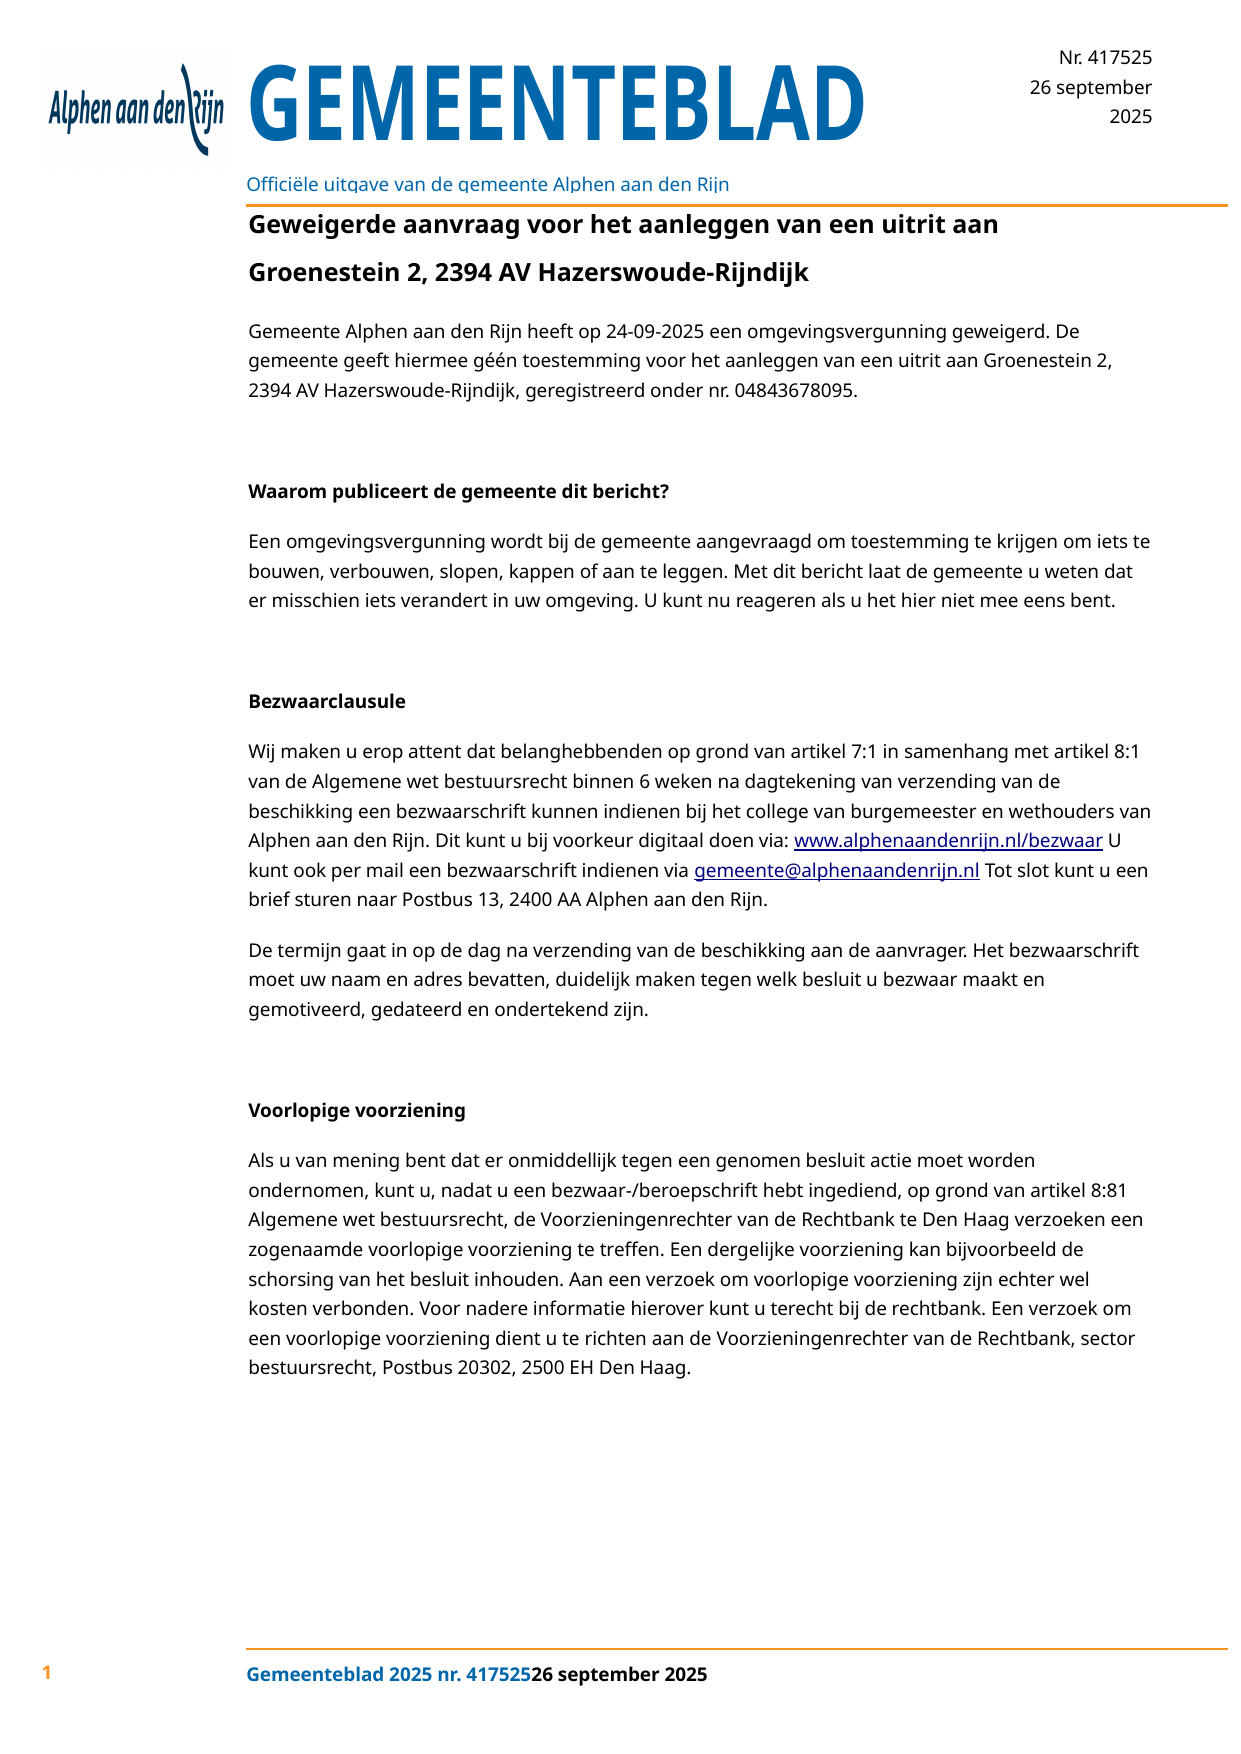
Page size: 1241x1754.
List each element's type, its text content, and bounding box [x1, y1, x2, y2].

text Gemeente Alphen aan den Rijn heeft op 24-09-2025 een omgevingsvergunning geweigerd. De gemeente geeft hiermee géén toestemming voor het aanleggen van een uitrit aan Groenestein 2, 2394 AV Hazerswoude-Rijndijk, geregistreerd onder nr. 04843678095. [248, 318, 1152, 403]
text Een omgevingsvergunning wordt bij de gemeente aangevraagd om toestemming te krijgen om iets te bouwen, verbouwen, slopen, kappen of aan te leggen. Met dit bericht laat de gemeente u weten dat er misschien iets verandert in uw omgeving. U kunt nu reageren als u het hier niet mee eens bent. [248, 528, 1152, 613]
text Geweigerde aanvraag voor het aanleggen van een uitrit aan Groenestein 2, 2394 AV Hazerswoude-Rijndijk [248, 207, 1152, 288]
picture [41, 47, 231, 172]
text Waarom publiceert de gemeente dit bericht? [248, 478, 1152, 504]
text Wij maken u erop attent dat belanghebbenden op grond van artikel 7:1 in samenhang met artikel 8:1 van de Algemene wet bestuursrecht binnen 6 weken na dagtekening van verzending van de beschikking een bezwaarschrift kunnen indienen bij het college van burgemeester en wethouders van Alphen aan den Rijn. Dit kunt u bij voorkeur digitaal doen via: www.alphenaandenrijn.nl/bezwaar U kunt ook per mail een bezwaarschrift indienen via gemeente@alphenaandenrijn.nl Tot slot kunt u een brief sturen naar Postbus 13, 2400 AA Alphen aan den Rijn. [248, 739, 1152, 912]
text Bezwaarclausule [248, 688, 1152, 714]
text Voorlopige voorziening [248, 1097, 1152, 1123]
text De termijn gaat in op de dag na verzending van de beschikking aan de aanvrager. Het bezwaarschrift moet uw naam en adres bevatten, duidelijk maken tegen welk besluit u bezwaar maakt en gemotiveerd, gedateerd en ondertekend zijn. [248, 937, 1152, 1022]
text Als u van mening bent dat er onmiddellijk tegen een genomen besluit actie moet worden ondernomen, kunt u, nadat u een bezwaar-/beroepschrift hebt ingediend, op grond van artikel 8:81 Algemene wet bestuursrecht, de Voorzieningenrechter van de Rechtbank te Den Haag verzoeken een zogenaamde voorlopige voorziening te treffen. Een dergelijke voorziening kan bijvoorbeeld de schorsing van het besluit inhouden. Aan een verzoek om voorlopige voorziening zijn echter wel kosten verbonden. Voor nadere informatie hierover kunt u terecht bij de rechtbank. Een verzoek om een voorlopige voorziening dient u te richten aan de Voorzieningenrechter van de Rechtbank, sector bestuursrecht, Postbus 20302, 2500 EH Den Haag. [248, 1147, 1152, 1380]
